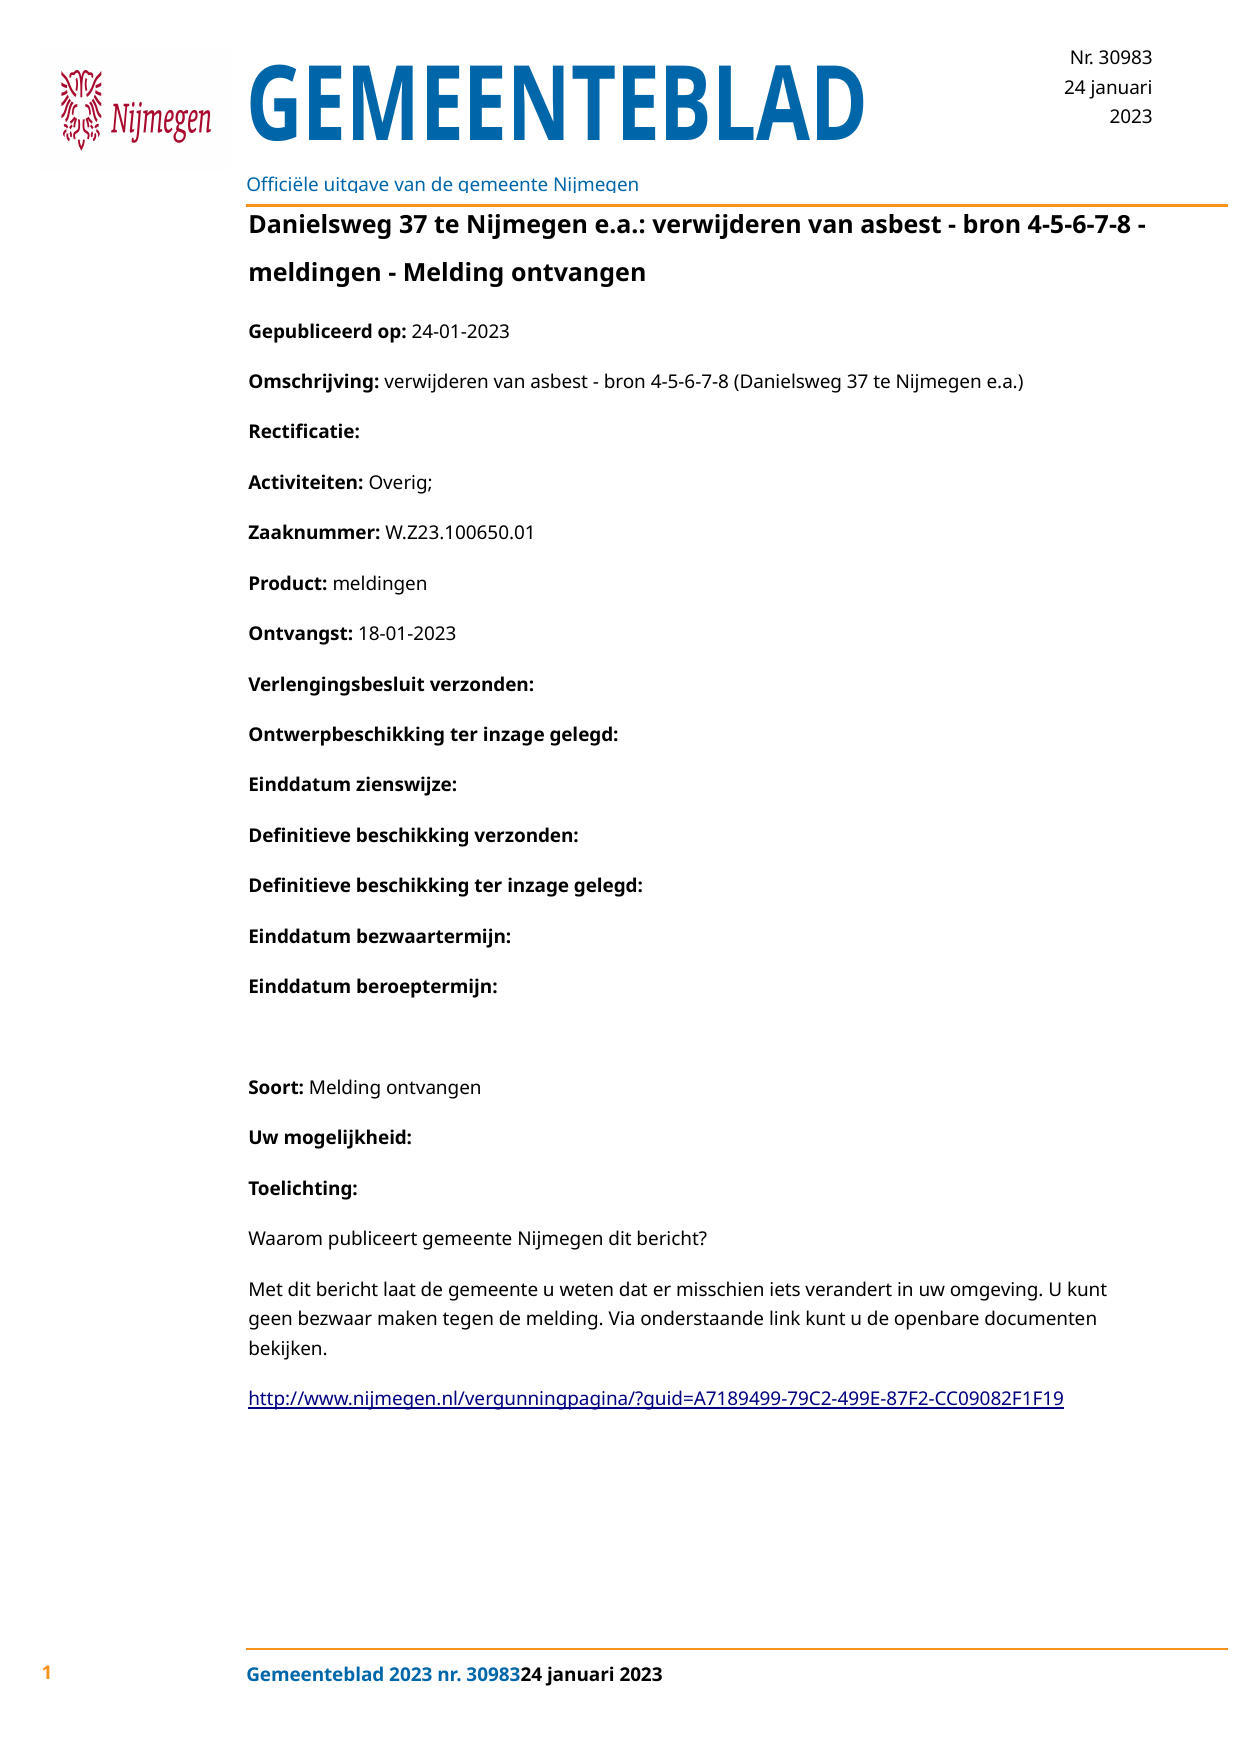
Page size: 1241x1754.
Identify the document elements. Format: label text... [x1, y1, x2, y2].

text Zaaknummer: W.Z23.100650.01 [248, 519, 1152, 545]
text Definitieve beschikking verzonden: [248, 822, 1152, 848]
text Einddatum zienswijze: [248, 772, 1152, 797]
text Uw mogelijkheid: [248, 1124, 1152, 1150]
text Einddatum bezwaartermijn: [248, 923, 1152, 949]
text Verlengingsbesluit verzonden: [248, 671, 1152, 697]
text http://www.nijmegen.nl/vergunningpagina/?guid=A7189499-79C2-499E-87F2-CC09082F1F19 [248, 1385, 1152, 1411]
text Rectificatie: [248, 419, 1152, 444]
text Omschrijving: verwijderen van asbest - bron 4-5-6-7-8 (Danielsweg 37 te Nijmegen e.a.) [248, 368, 1152, 394]
text Einddatum beroeptermijn: [248, 973, 1152, 999]
text Ontwerpbeschikking ter inzage gelegd: [248, 721, 1152, 747]
text Ontvangst: 18-01-2023 [248, 620, 1152, 646]
text Toelichting: [248, 1175, 1152, 1201]
text Activiteiten: Overig; [248, 469, 1152, 495]
text Product: meldingen [248, 570, 1152, 596]
picture [41, 47, 231, 172]
text Waarom publiceert gemeente Nijmegen dit bericht? [248, 1225, 1152, 1251]
text Danielsweg 37 te Nijmegen e.a.: verwijderen van asbest - bron 4-5-6-7-8 - meldingen - Melding ontvangen [248, 207, 1152, 288]
text Met dit bericht laat de gemeente u weten dat er misschien iets verandert in uw omgeving. U kunt geen bezwaar maken tegen de melding. Via onderstaande link kunt u de openbare documenten bekijken. [248, 1276, 1152, 1361]
text Gepubliceerd op: 24-01-2023 [248, 318, 1152, 344]
text Soort: Melding ontvangen [248, 1074, 1152, 1100]
text Definitieve beschikking ter inzage gelegd: [248, 872, 1152, 898]
